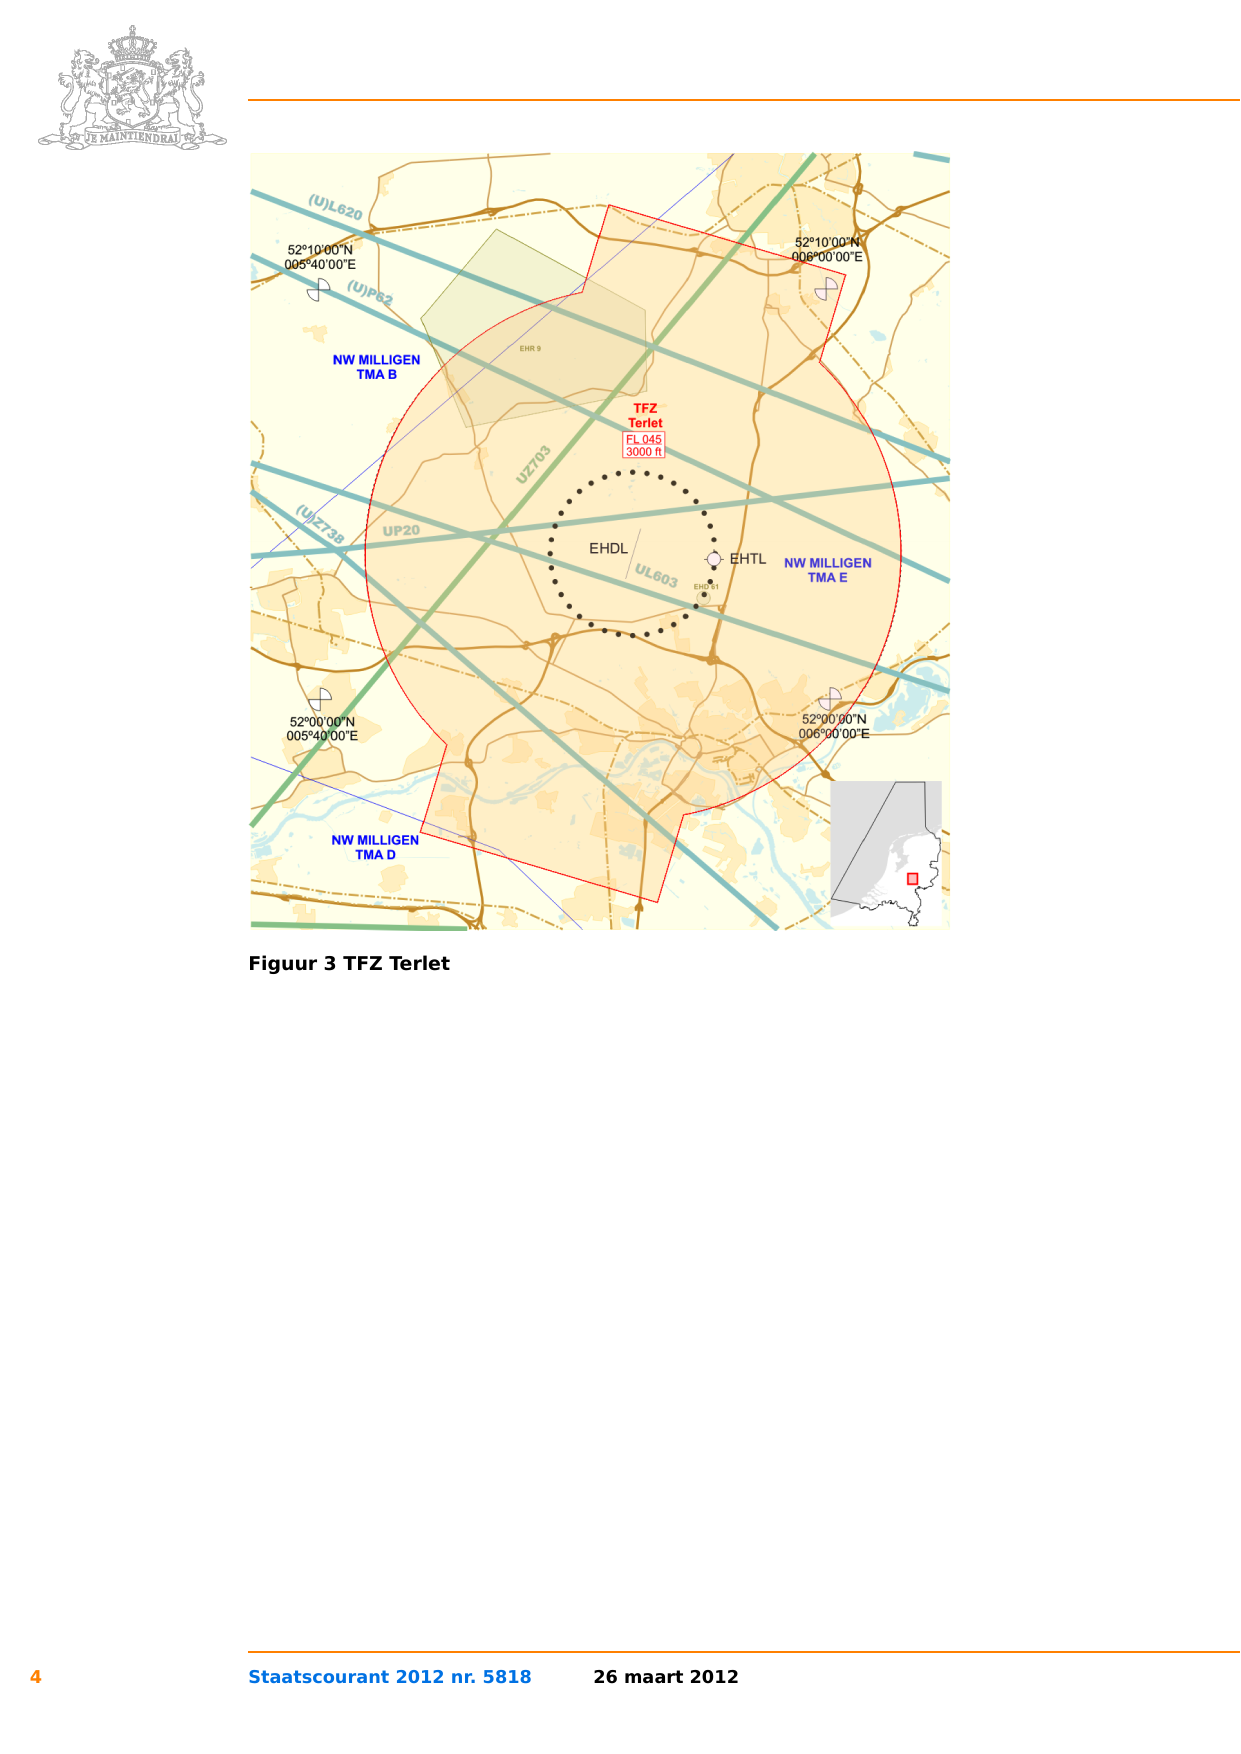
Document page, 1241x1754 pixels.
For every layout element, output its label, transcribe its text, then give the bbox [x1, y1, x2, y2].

picture [38, 25, 227, 150]
picture [248, 151, 951, 931]
text Figuur 3 TFZ Terlet [248, 953, 951, 975]
